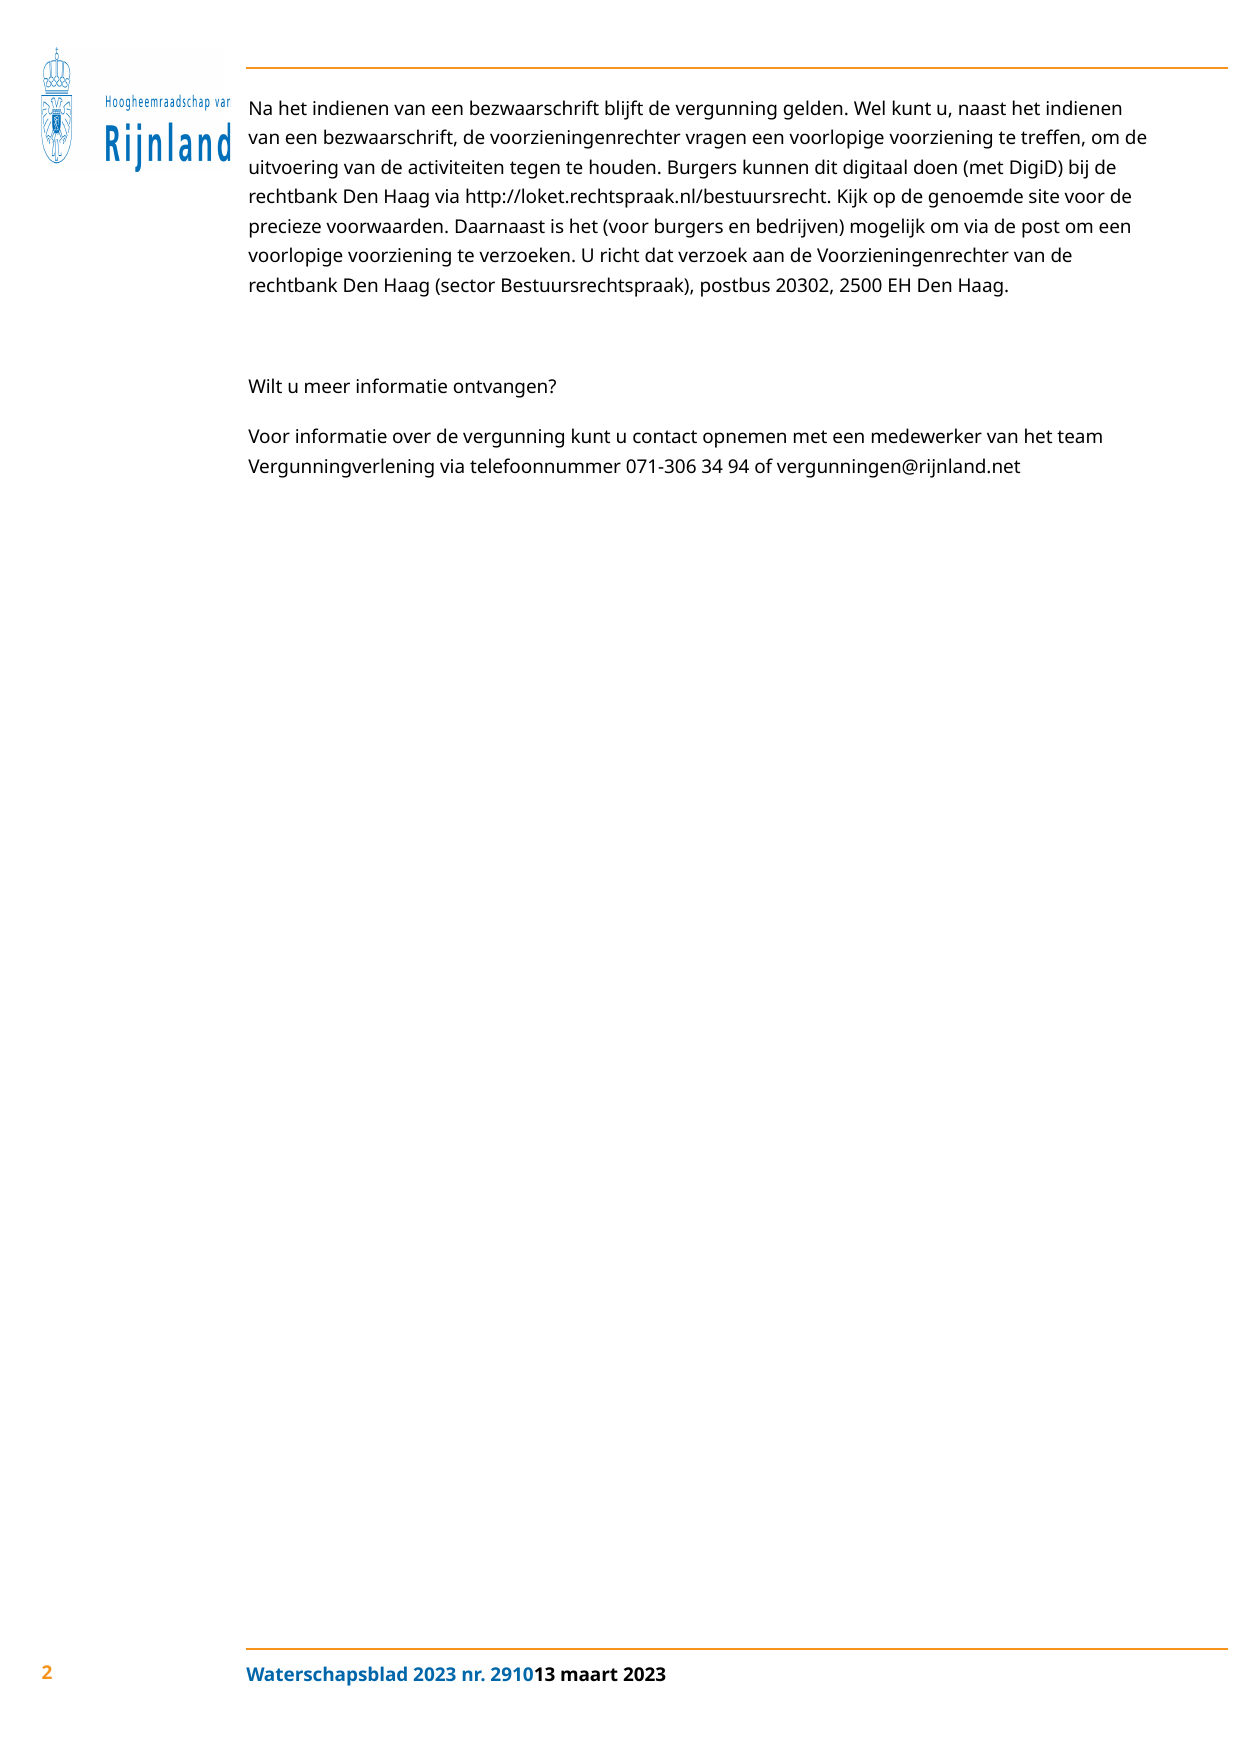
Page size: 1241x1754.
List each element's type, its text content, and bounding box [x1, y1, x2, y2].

text Voor informatie over de vergunning kunt u contact opnemen met een medewerker van het team Vergunningverlening via telefoonnummer 071-306 34 94 of vergunningen@rijnland.net [248, 423, 1152, 479]
text Na het indienen van een bezwaarschrift blijft de vergunning gelden. Wel kunt u, naast het indienen van een bezwaarschrift, de voorzieningenrechter vragen een voorlopige voorziening te treffen, om de uitvoering van de activiteiten tegen te houden. Burgers kunnen dit digitaal doen (met DigiD) bij de rechtbank Den Haag via http://loket.rechtspraak.nl/bestuursrecht. Kijk op de genoemde site voor de precieze voorwaarden. Daarnaast is het (voor burgers en bedrijven) mogelijk om via de post om een voorlopige voorziening te verzoeken. U richt dat verzoek aan de Voorzieningenrechter van de rechtbank Den Haag (sector Bestuursrechtspraak), postbus 20302, 2500 EH Den Haag. [248, 95, 1152, 298]
picture [41, 47, 231, 172]
text Wilt u meer informatie ontvangen? [248, 373, 1152, 399]
